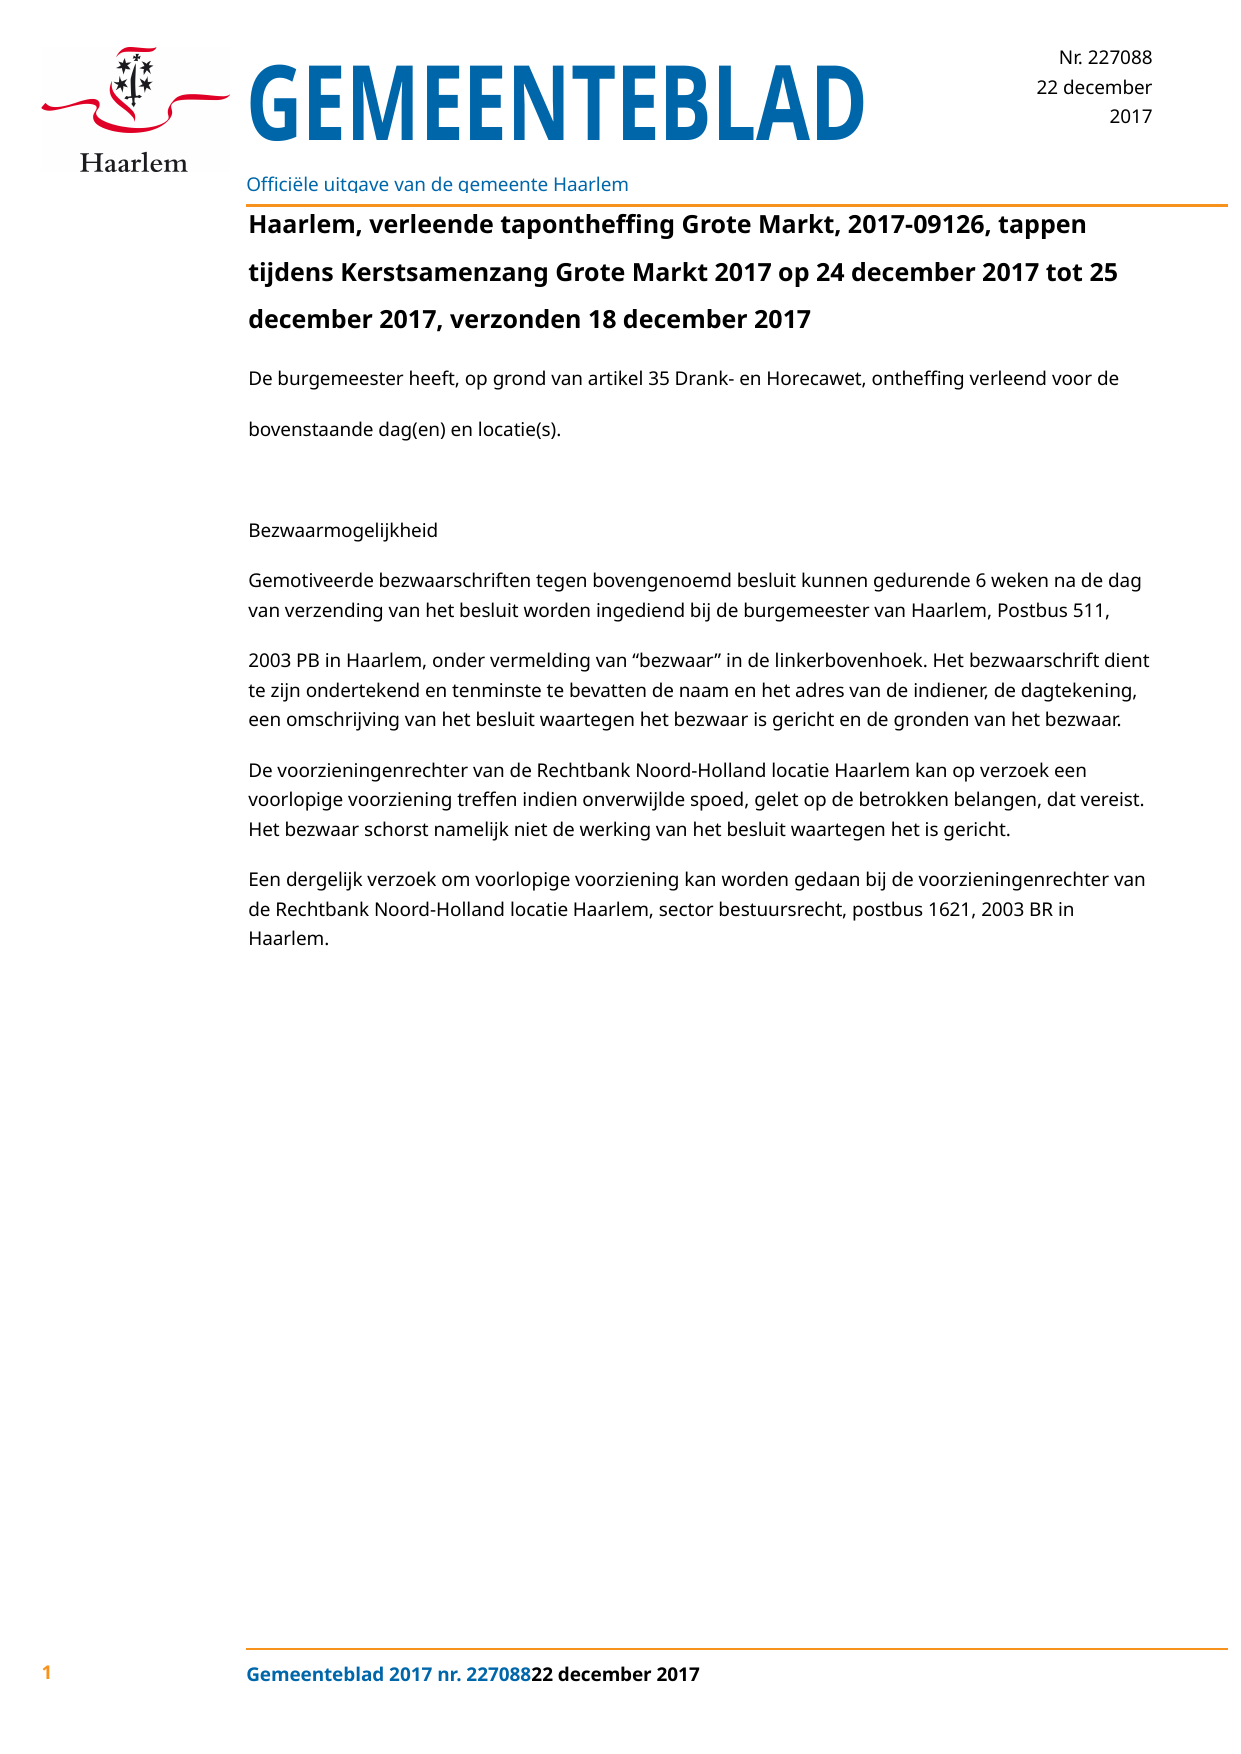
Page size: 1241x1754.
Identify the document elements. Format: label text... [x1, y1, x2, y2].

picture [41, 47, 231, 172]
text Een dergelijk verzoek om voorlopige voorziening kan worden gedaan bij de voorzieningenrechter van de Rechtbank Noord-Holland locatie Haarlem, sector bestuursrecht, postbus 1621, 2003 BR in Haarlem. [248, 866, 1152, 951]
text Bezwaarmogelijkheid [248, 517, 1152, 542]
text De burgemeester heeft, op grond van artikel 35 Drank- en Horecawet, ontheffing verleend voor de [248, 366, 1152, 391]
text Gemotiveerde bezwaarschriften tegen bovengenoemd besluit kunnen gedurende 6 weken na de dag van verzending van het besluit worden ingediend bij de burgemeester van Haarlem, Postbus 511, [248, 567, 1152, 622]
text 2003 PB in Haarlem, onder vermelding van “bezwaar” in de linkerbovenhoek. Het bezwaarschrift dient te zijn ondertekend en tenminste te bevatten de naam en het adres van de indiener, de dagtekening, een omschrijving van het besluit waartegen het bezwaar is gericht en de gronden van het bezwaar. [248, 647, 1152, 732]
text Haarlem, verleende tapontheffing Grote Markt, 2017-09126, tappen tijdens Kerstsamenzang Grote Markt 2017 op 24 december 2017 tot 25 december 2017, verzonden 18 december 2017 [248, 207, 1152, 336]
text bovenstaande dag(en) en locatie(s). [248, 416, 1152, 442]
text De voorzieningenrechter van de Rechtbank Noord-Holland locatie Haarlem kan op verzoek een voorlopige voorziening treffen indien onverwijlde spoed, gelet op de betrokken belangen, dat vereist. Het bezwaar schorst namelijk niet de werking van het besluit waartegen het is gericht. [248, 757, 1152, 842]
